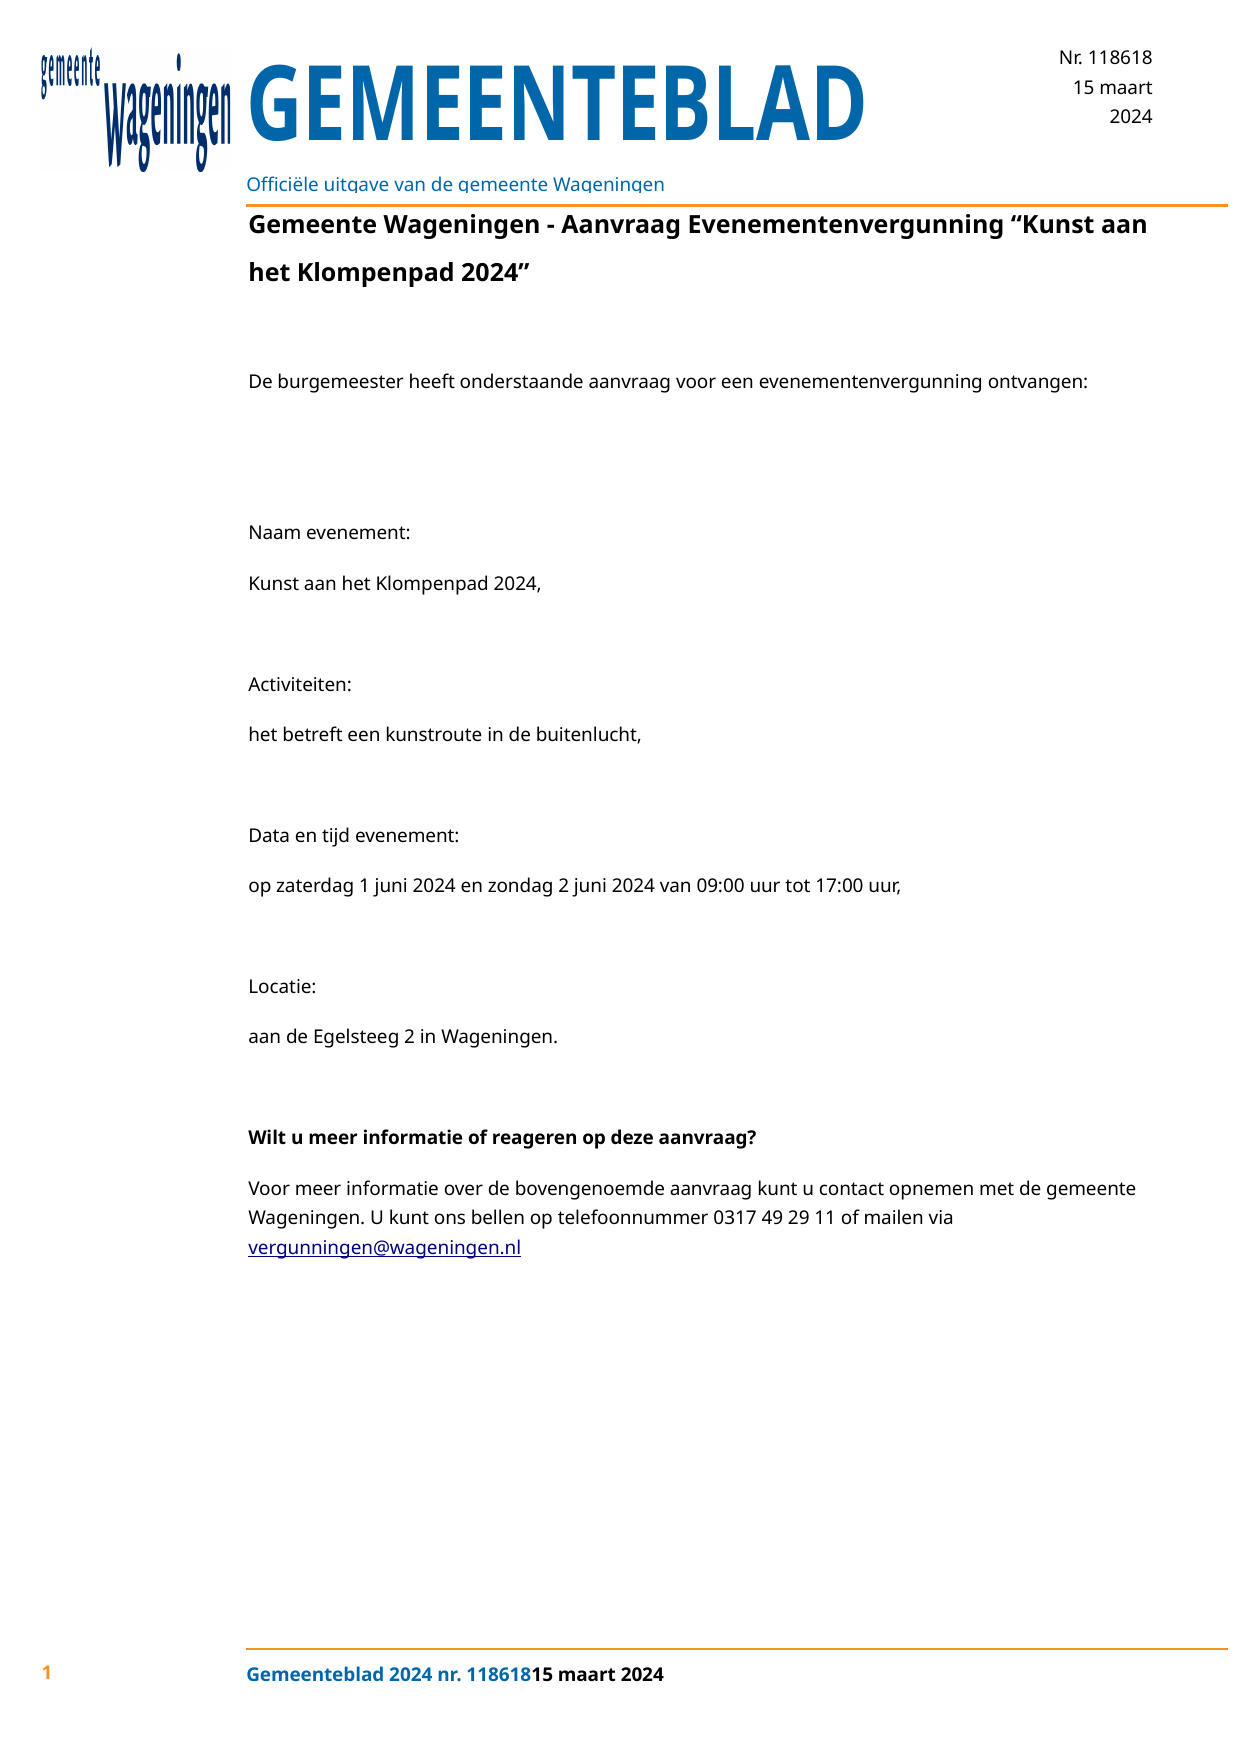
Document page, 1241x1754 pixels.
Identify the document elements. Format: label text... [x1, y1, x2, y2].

text Gemeente Wageningen - Aanvraag Evenementenvergunning “Kunst aan het Klompenpad 2024” [248, 207, 1152, 288]
text De burgemeester heeft onderstaande aanvraag voor een evenementenvergunning ontvangen: [248, 368, 1152, 394]
text Kunst aan het Klompenpad 2024, [248, 570, 1152, 596]
text Activiteiten: [248, 671, 1152, 697]
text Locatie: [248, 973, 1152, 999]
text Voor meer informatie over de bovengenoemde aanvraag kunt u contact opnemen met de gemeente Wageningen. U kunt ons bellen op telefoonnummer 0317 49 29 11 of mailen via vergunningen@wageningen.nl [248, 1175, 1152, 1260]
text het betreft een kunstroute in de buitenlucht, [248, 721, 1152, 747]
text op zaterdag 1 juni 2024 en zondag 2 juni 2024 van 09:00 uur tot 17:00 uur, [248, 872, 1152, 898]
text aan de Egelsteeg 2 in Wageningen. [248, 1024, 1152, 1049]
picture [41, 47, 231, 172]
text Data en tijd evenement: [248, 822, 1152, 848]
text Wilt u meer informatie of reageren op deze aanvraag? [248, 1124, 1152, 1150]
text Naam evenement: [248, 519, 1152, 545]
